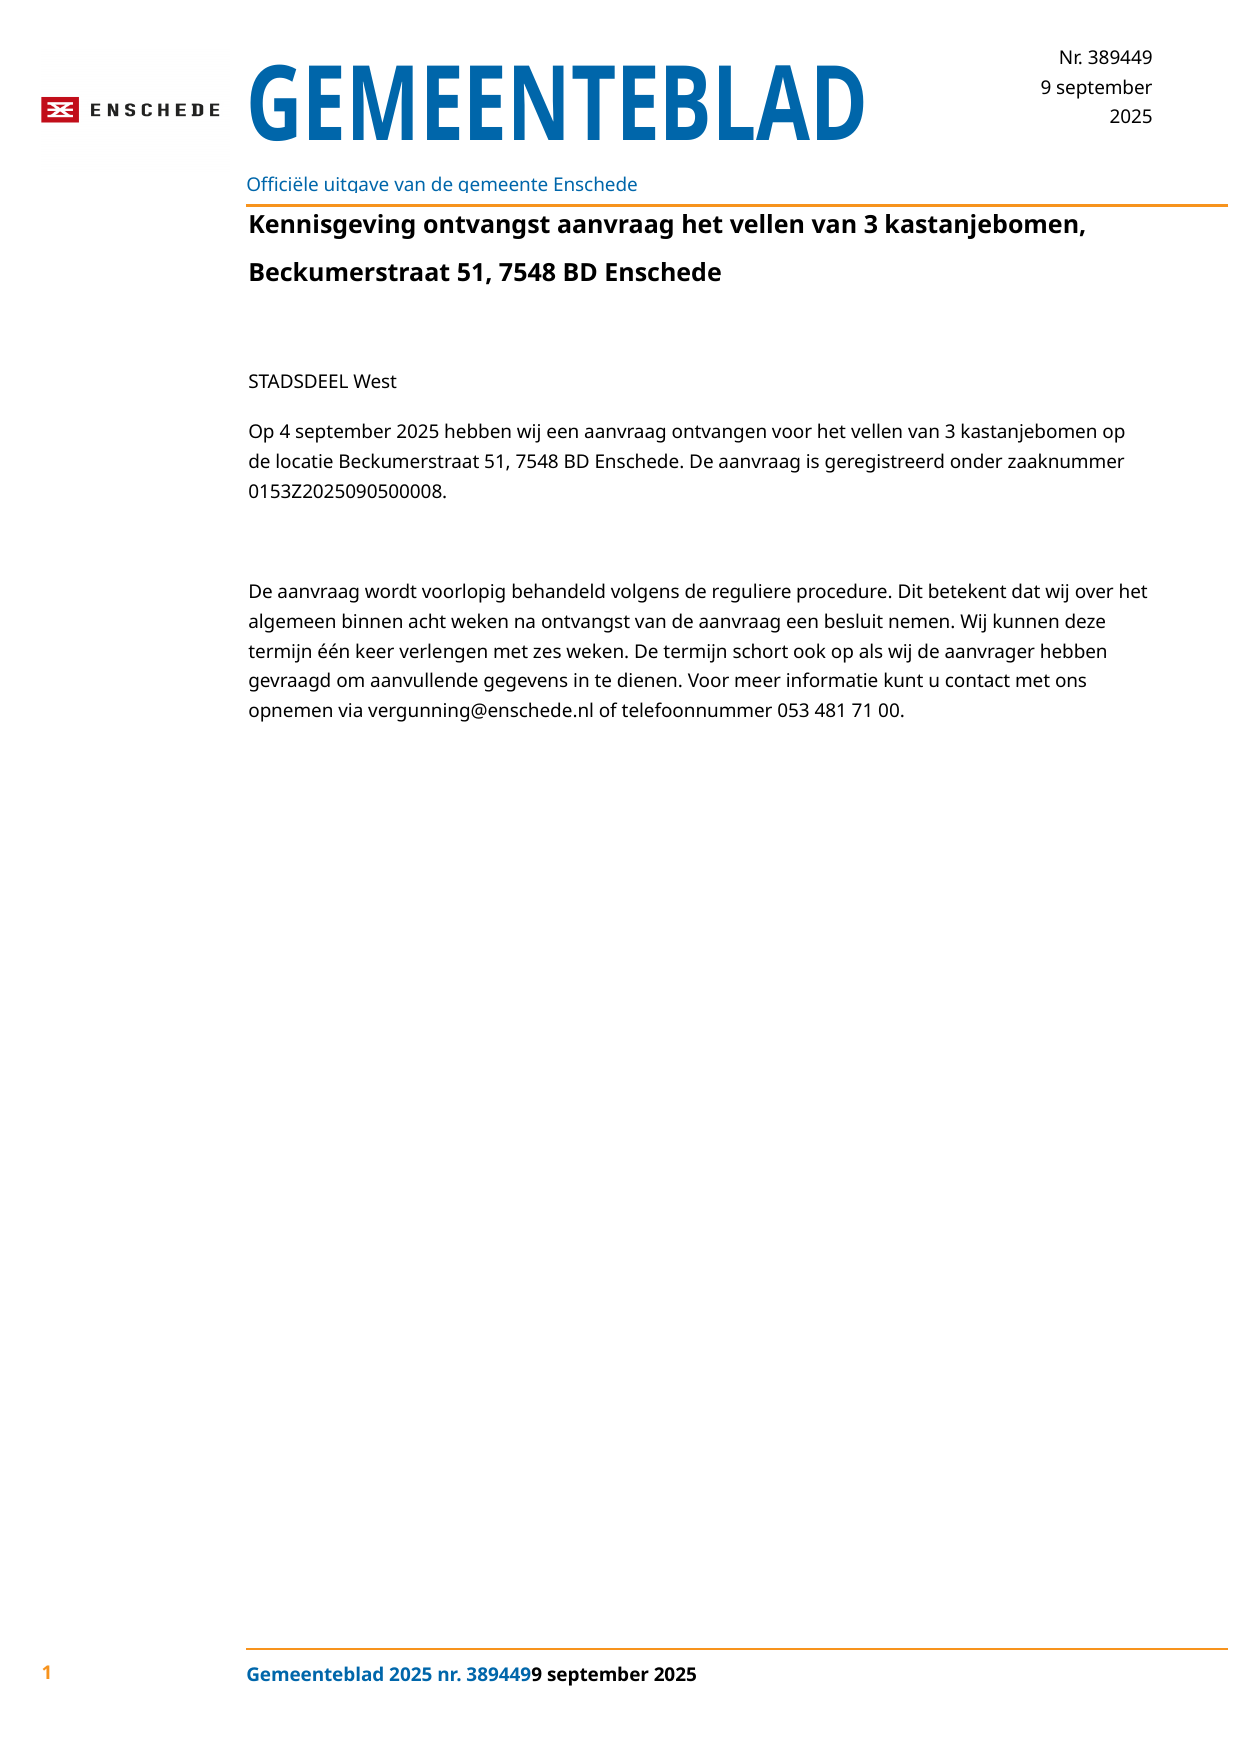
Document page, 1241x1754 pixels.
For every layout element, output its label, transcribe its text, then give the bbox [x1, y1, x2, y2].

text Kennisgeving ontvangst aanvraag het vellen van 3 kastanjebomen, Beckumerstraat 51, 7548 BD Enschede [248, 207, 1152, 288]
text De aanvraag wordt voorlopig behandeld volgens de reguliere procedure. Dit betekent dat wij over het algemeen binnen acht weken na ontvangst van de aanvraag een besluit nemen. Wij kunnen deze termijn één keer verlengen met zes weken. De termijn schort ook op als wij de aanvrager hebben gevraagd om aanvullende gegevens in te dienen. Voor meer informatie kunt u contact met ons opnemen via vergunning@enschede.nl of telefoonnummer 053 481 71 00. [248, 579, 1152, 723]
picture [41, 47, 231, 172]
text STADSDEEL West [248, 368, 1152, 394]
text Op 4 september 2025 hebben wij een aanvraag ontvangen voor het vellen van 3 kastanjebomen op de locatie Beckumerstraat 51, 7548 BD Enschede. De aanvraag is geregistreerd onder zaaknummer 0153Z2025090500008. [248, 419, 1152, 504]
